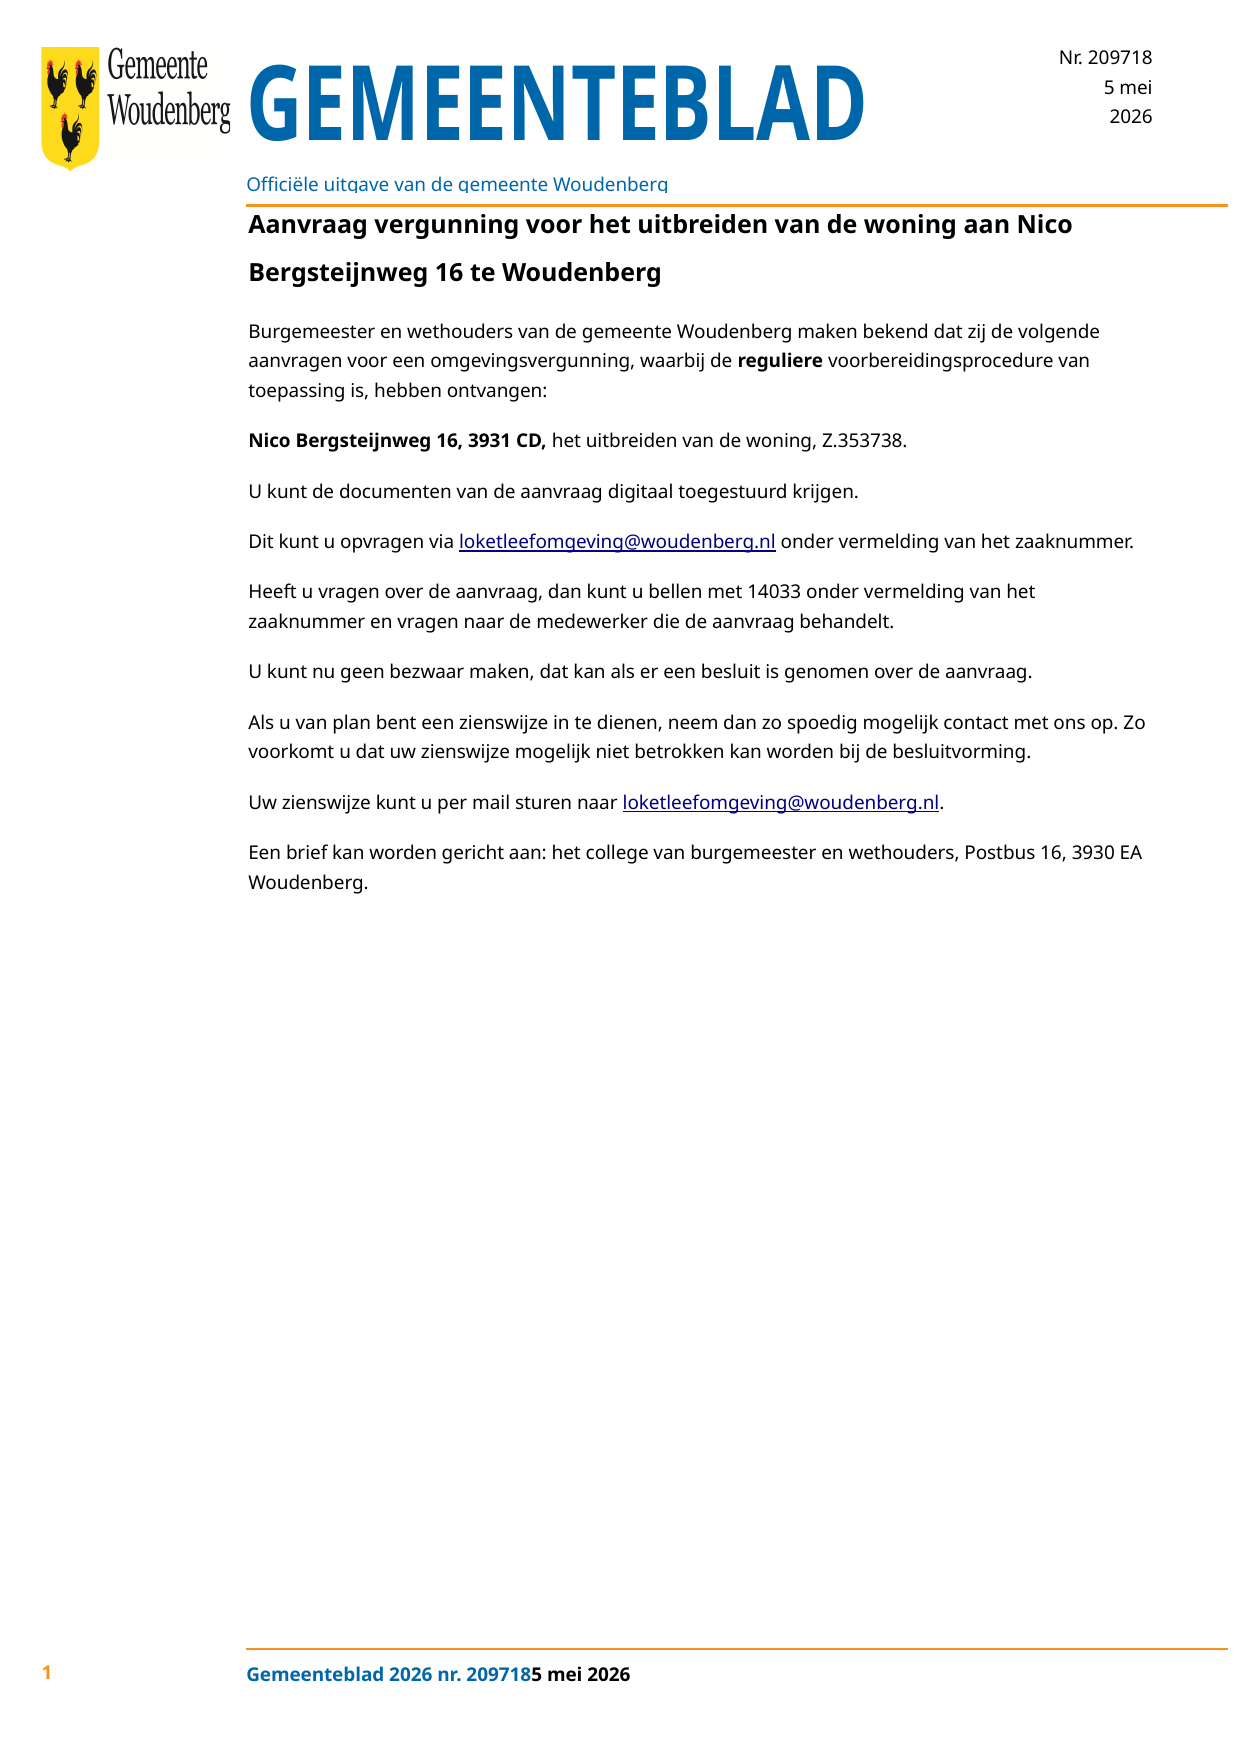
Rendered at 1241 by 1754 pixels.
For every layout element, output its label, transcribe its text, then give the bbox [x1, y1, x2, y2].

text U kunt nu geen bezwaar maken, dat kan als er een besluit is genomen over de aanvraag. [248, 659, 1152, 684]
text U kunt de documenten van de aanvraag digitaal toegestuurd krijgen. [248, 478, 1152, 504]
text Uw zienswijze kunt u per mail sturen naar loketleefomgeving@woudenberg.nl. [248, 789, 1152, 815]
text Een brief kan worden gericht aan: het college van burgemeester en wethouders, Postbus 16, 3930 EA Woudenberg. [248, 839, 1152, 895]
picture [41, 47, 231, 172]
text Nico Bergsteijnweg 16, 3931 CD, het uitbreiden van de woning, Z.353738. [248, 427, 1152, 453]
text Als u van plan bent een zienswijze in te dienen, neem dan zo spoedig mogelijk contact met ons op. Zo voorkomt u dat uw zienswijze mogelijk niet betrokken kan worden bij de besluitvorming. [248, 709, 1152, 764]
text Aanvraag vergunning voor het uitbreiden van de woning aan Nico Bergsteijnweg 16 te Woudenberg [248, 207, 1152, 288]
text Heeft u vragen over de aanvraag, dan kunt u bellen met 14033 onder vermelding van het zaaknummer en vragen naar de medewerker die de aanvraag behandelt. [248, 579, 1152, 634]
text Burgemeester en wethouders van de gemeente Woudenberg maken bekend dat zij de volgende aanvragen voor een omgevingsvergunning, waarbij de reguliere voorbereidingsprocedure van toepassing is, hebben ontvangen: [248, 318, 1152, 403]
text Dit kunt u opvragen via loketleefomgeving@woudenberg.nl onder vermelding van het zaaknummer. [248, 528, 1152, 554]
